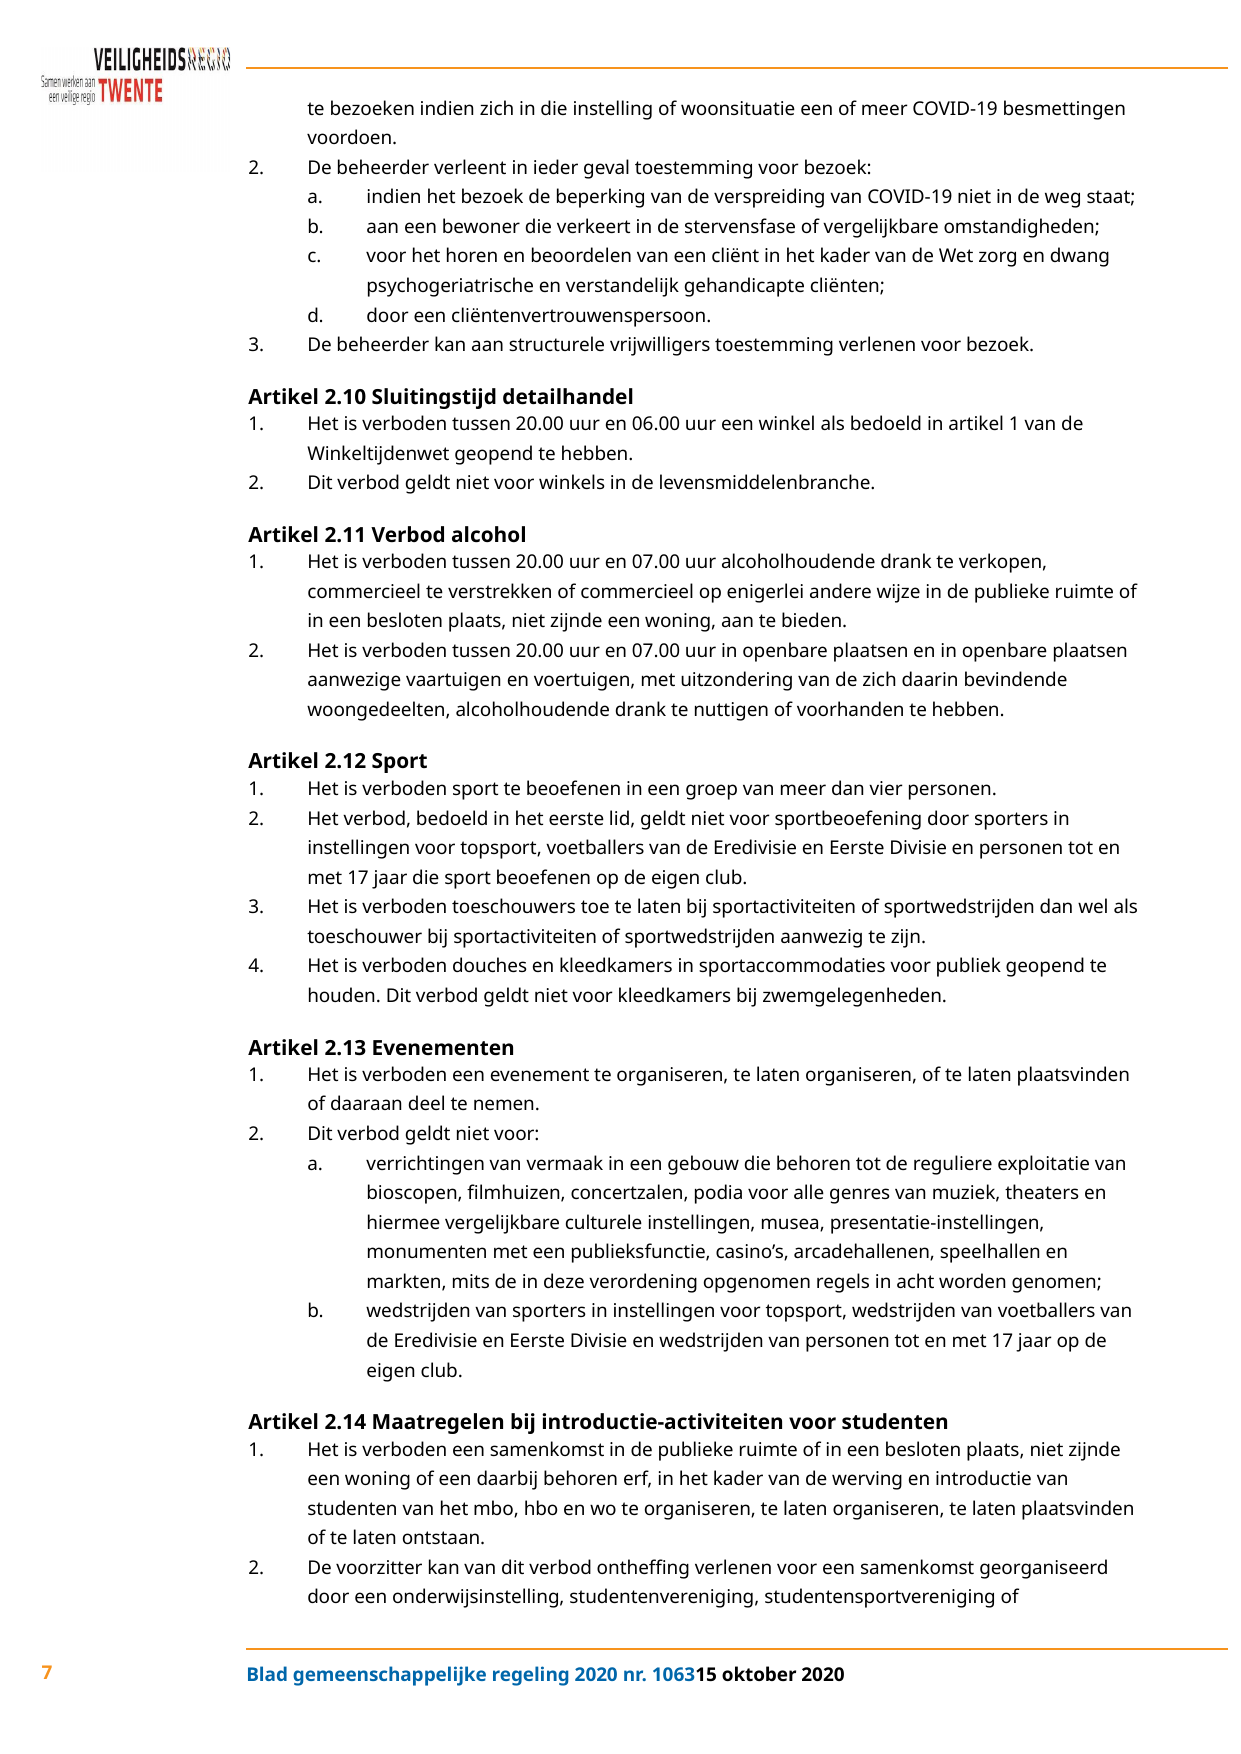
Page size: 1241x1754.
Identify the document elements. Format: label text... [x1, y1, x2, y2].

picture [41, 47, 231, 172]
list De beheerder kan aan structurele vrijwilligers toestemming verlenen voor bezoek. [248, 331, 1152, 357]
list Het is verboden toeschouwers toe te laten bij sportactiviteiten of sportwedstrijden dan wel als toeschouwer bij sportactiviteiten of sportwedstrijden aanwezig te zijn. [248, 893, 1152, 949]
list aan een bewoner die verkeert in de stervensfase of vergelijkbare omstandigheden; [307, 213, 1152, 239]
list Het is verboden een evenement te organiseren, te laten organiseren, of te laten plaatsvinden of daaraan deel te nemen. [248, 1061, 1152, 1116]
list Het is verboden sport te beoefenen in een groep van meer dan vier personen. [248, 775, 1152, 801]
list indien het bezoek de beperking van de verspreiding van COVID-19 niet in de weg staat; [307, 183, 1152, 209]
list Dit verbod geldt niet voor: [248, 1120, 1152, 1146]
list verrichtingen van vermaak in een gebouw die behoren tot de reguliere exploitatie van bioscopen, filmhuizen, concertzalen, podia voor alle genres van muziek, theaters en hiermee vergelijkbare culturele instellingen, musea, presentatie-instellingen, monumenten met een publieksfunctie, casino’s, arcadehallenen, speelhallen en markten, mits de in deze verordening opgenomen regels in acht worden genomen; [307, 1150, 1152, 1294]
list door een cliëntenvertrouwenspersoon. [307, 302, 1152, 328]
list voor het horen en beoordelen van een cliënt in het kader van de Wet zorg en dwang psychogeriatrische en verstandelijk gehandicapte cliënten; [307, 243, 1152, 298]
text Artikel 2.13 Evenementen [248, 1033, 1152, 1061]
list Het is verboden een samenkomst in de publieke ruimte of in een besloten plaats, niet zijnde een woning of een daarbij behoren erf, in het kader van de werving en introductie van studenten van het mbo, hbo en wo te organiseren, te laten organiseren, te laten plaatsvinden of te laten ontstaan. [248, 1436, 1152, 1550]
text Artikel 2.11 Verbod alcohol [248, 520, 1152, 548]
list wedstrijden van sporters in instellingen voor topsport, wedstrijden van voetballers van de Eredivisie en Eerste Divisie en wedstrijden van personen tot en met 17 jaar op de eigen club. [307, 1298, 1152, 1383]
list Dit verbod geldt niet voor winkels in de levensmiddelenbranche. [248, 469, 1152, 495]
list De voorzitter kan van dit verbod ontheffing verlenen voor een samenkomst georganiseerd door een onderwijsinstelling, studentenvereniging, studentensportvereniging of [248, 1554, 1152, 1609]
list Het is verboden douches en kleedkamers in sportaccommodaties voor publiek geopend te houden. Dit verbod geldt niet voor kleedkamers bij zwemgelegenheden. [248, 953, 1152, 1008]
list De beheerder verleent in ieder geval toestemming voor bezoek: [248, 154, 1152, 180]
list Het is verboden tussen 20.00 uur en 07.00 uur alcoholhoudende drank te verkopen, commercieel te verstrekken of commercieel op enigerlei andere wijze in de publieke ruimte of in een besloten plaats, niet zijnde een woning, aan te bieden. [248, 548, 1152, 633]
list Het is verboden tussen 20.00 uur en 06.00 uur een winkel als bedoeld in artikel 1 van de Winkeltijdenwet geopend te hebben. [248, 410, 1152, 466]
text Artikel 2.14 Maatregelen bij introductie-activiteiten voor studenten [248, 1407, 1152, 1436]
list te bezoeken indien zich in die instelling of woonsituatie een of meer COVID-19 besmettingen voordoen. [248, 95, 1152, 150]
list Het is verboden tussen 20.00 uur en 07.00 uur in openbare plaatsen en in openbare plaatsen aanwezige vaartuigen en voertuigen, met uitzondering van de zich daarin bevindende woongedeelten, alcoholhoudende drank te nuttigen of voorhanden te hebben. [248, 637, 1152, 722]
text Artikel 2.10 Sluitingstijd detailhandel [248, 382, 1152, 410]
text Artikel 2.12 Sport [248, 747, 1152, 775]
list Het verbod, bedoeld in het eerste lid, geldt niet voor sportbeoefening door sporters in instellingen voor topsport, voetballers van de Eredivisie en Eerste Divisie en personen tot en met 17 jaar die sport beoefenen op de eigen club. [248, 805, 1152, 889]
